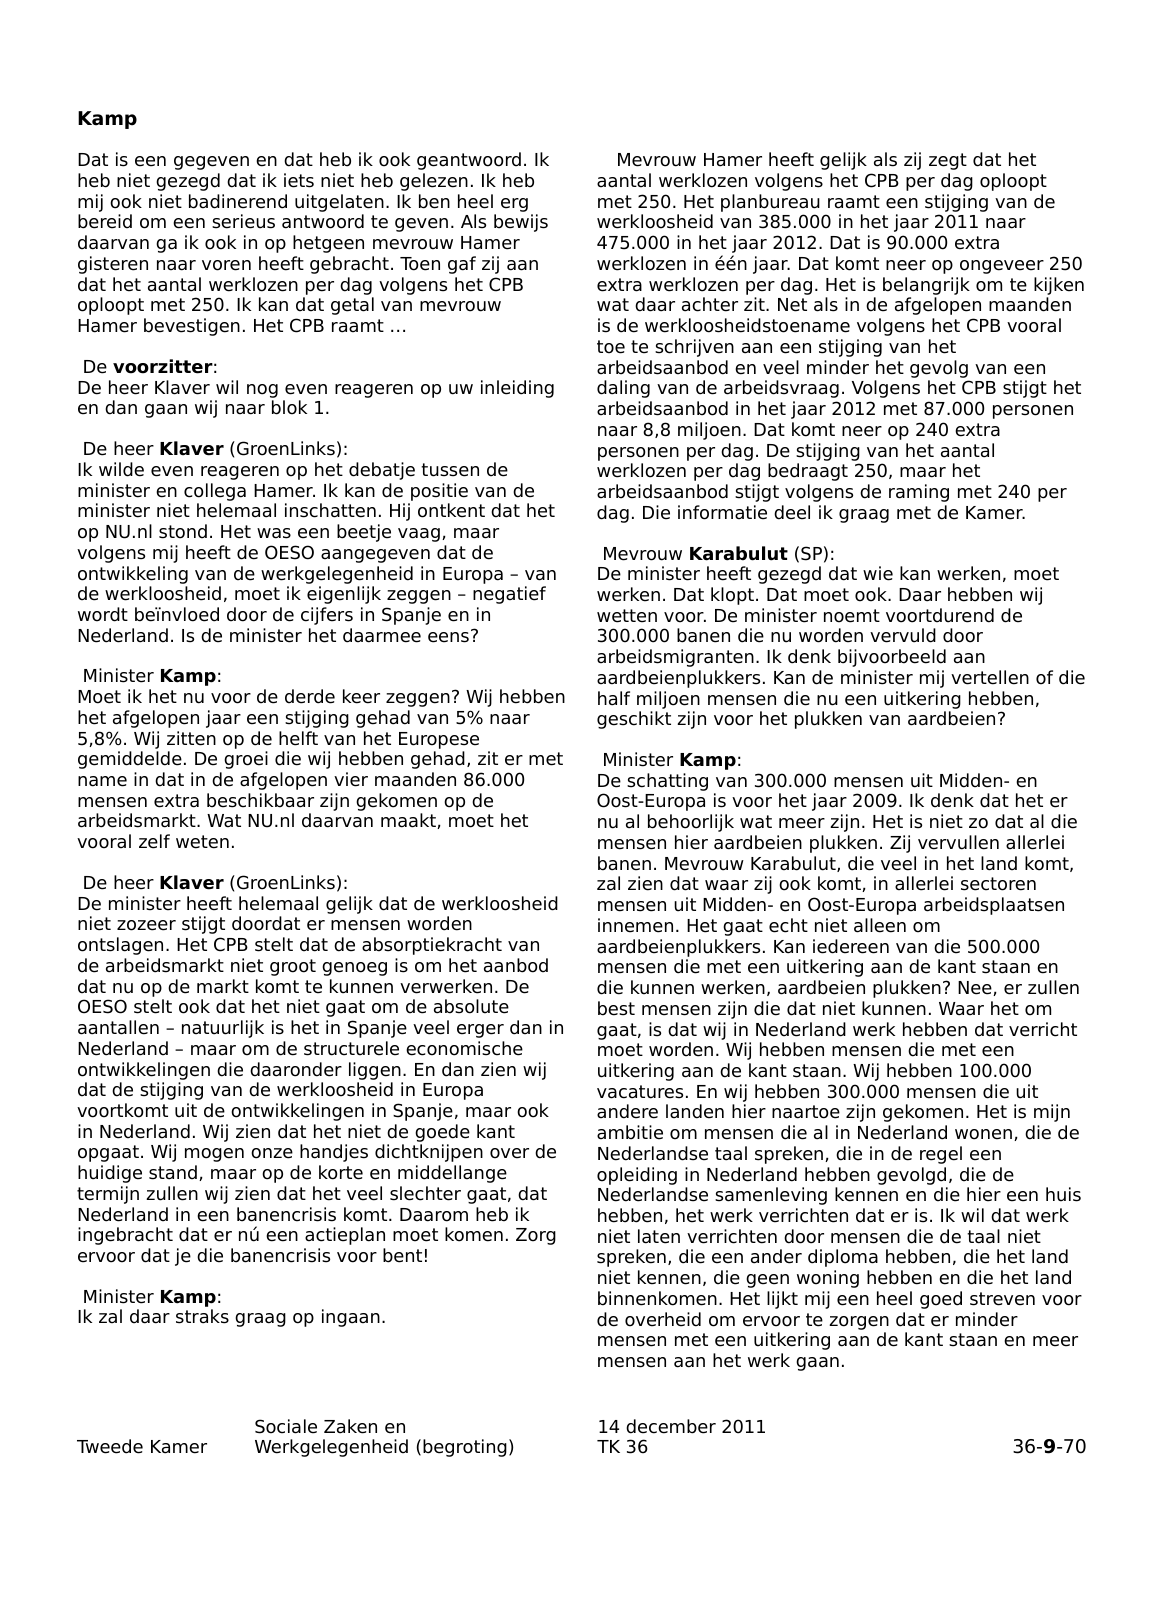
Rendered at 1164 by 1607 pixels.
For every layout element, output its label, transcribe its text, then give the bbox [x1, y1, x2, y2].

text De schatting van 300.000 mensen uit Midden- en Oost-Europa is voor het jaar 2009. Ik denk dat het er nu al behoorlijk wat meer zijn. Het is niet zo dat al die mensen hier aardbeien plukken. Zij vervullen allerlei banen. Mevrouw Karabulut, die veel in het land komt, zal zien dat waar zij ook komt, in allerlei sectoren mensen uit Midden- en Oost-Europa arbeidsplaatsen innemen. Het gaat echt niet alleen om aardbeienplukkers. Kan iedereen van die 500.000 mensen die met een uitkering aan de kant staan en die kunnen werken, aardbeien plukken? Nee, er zullen best mensen zijn die dat niet kunnen. Waar het om gaat, is dat wij in Nederland werk hebben dat verricht moet worden. Wij hebben mensen die met een uitkering aan de kant staan. Wij hebben 100.000 vacatures. En wij hebben 300.000 mensen die uit andere landen hier naartoe zijn gekomen. Het is mijn ambitie om mensen die al in Nederland wonen, die de Nederlandse taal spreken, die in de regel een opleiding in Nederland hebben gevolgd, die de Nederlandse samenleving kennen en die hier een huis hebben, het werk verrichten dat er is. Ik wil dat werk niet laten verrichten door mensen die de taal niet spreken, die een ander diploma hebben, die het land niet kennen, die geen woning hebben en die het land binnenkomen. Het lijkt mij een heel goed streven voor de overheid om ervoor te zorgen dat er minder mensen met een uitkering aan de kant staan en meer mensen aan het werk gaan. [596, 771, 1087, 1372]
text Dat is een gegeven en dat heb ik ook geantwoord. Ik heb niet gezegd dat ik iets niet heb gelezen. Ik heb mij ook niet badinerend uitgelaten. Ik ben heel erg bereid om een serieus antwoord te geven. Als bewijs daarvan ga ik ook in op hetgeen mevrouw Hamer gisteren naar voren heeft gebracht. Toen gaf zij aan dat het aantal werklozen per dag volgens het CPB oploopt met 250. Ik kan dat getal van mevrouw Hamer bevestigen. Het CPB raamt … [77, 150, 567, 337]
text Minister Kamp: [77, 1287, 567, 1307]
text Minister Kamp: [596, 750, 1087, 771]
text De minister heeft gezegd dat wie kan werken, moet werken. Dat klopt. Dat moet ook. Daar hebben wij wetten voor. De minister noemt voortdurend de 300.000 banen die nu worden vervuld door arbeidsmigranten. Ik denk bijvoorbeeld aan aardbeienplukkers. Kan de minister mij vertellen of die half miljoen mensen die nu een uitkering hebben, geschikt zijn voor het plukken van aardbeien? [596, 564, 1087, 730]
text De voorzitter: [77, 357, 567, 377]
text De minister heeft helemaal gelijk dat de werkloosheid niet zozeer stijgt doordat er mensen worden ontslagen. Het CPB stelt dat de absorptiekracht van de arbeidsmarkt niet groot genoeg is om het aanbod dat nu op de markt komt te kunnen verwerken. De OESO stelt ook dat het niet gaat om de absolute aantallen – natuurlijk is het in Spanje veel erger dan in Nederland – maar om de structurele economische ontwikkelingen die daaronder liggen. En dan zien wij dat de stijging van de werkloosheid in Europa voortkomt uit de ontwikkelingen in Spanje, maar ook in Nederland. Wij zien dat het niet de goede kant opgaat. Wij mogen onze handjes dichtknijpen over de huidige stand, maar op de korte en middellange termijn zullen wij zien dat het veel slechter gaat, dat Nederland in een banencrisis komt. Daarom heb ik ingebracht dat er nú een actieplan moet komen. Zorg ervoor dat je die banencrisis voor bent! [77, 893, 567, 1267]
text Moet ik het nu voor de derde keer zeggen? Wij hebben het afgelopen jaar een stijging gehad van 5% naar 5,8%. Wij zitten op de helft van het Europese gemiddelde. De groei die wij hebben gehad, zit er met name in dat in de afgelopen vier maanden 86.000 mensen extra beschikbaar zijn gekomen op de arbeidsmarkt. Wat NU.nl daarvan maakt, moet het vooral zelf weten. [77, 687, 567, 853]
text Minister Kamp: [77, 666, 567, 687]
text Ik zal daar straks graag op ingaan. [77, 1307, 567, 1328]
text Mevrouw Hamer heeft gelijk als zij zegt dat het aantal werklozen volgens het CPB per dag oploopt met 250. Het planbureau raamt een stijging van de werkloosheid van 385.000 in het jaar 2011 naar 475.000 in het jaar 2012. Dat is 90.000 extra werklozen in één jaar. Dat komt neer op ongeveer 250 extra werklozen per dag. Het is belangrijk om te kijken wat daar achter zit. Net als in de afgelopen maanden is de werkloosheidstoename volgens het CPB vooral toe te schrijven aan een stijging van het arbeidsaanbod en veel minder het gevolg van een daling van de arbeidsvraag. Volgens het CPB stijgt het arbeidsaanbod in het jaar 2012 met 87.000 personen naar 8,8 miljoen. Dat komt neer op 240 extra personen per dag. De stijging van het aantal werklozen per dag bedraagt 250, maar het arbeidsaanbod stijgt volgens de raming met 240 per dag. Die informatie deel ik graag met de Kamer. [596, 150, 1087, 523]
text Ik wilde even reageren op het debatje tussen de minister en collega Hamer. Ik kan de positie van de minister niet helemaal inschatten. Hij ontkent dat het op NU.nl stond. Het was een beetje vaag, maar volgens mij heeft de OESO aangegeven dat de ontwikkeling van de werkgelegenheid in Europa – van de werkloosheid, moet ik eigenlijk zeggen – negatief wordt beïnvloed door de cijfers in Spanje en in Nederland. Is de minister het daarmee eens? [77, 460, 567, 646]
text De heer Klaver (GroenLinks): [77, 439, 567, 460]
text Mevrouw Karabulut (SP): [596, 543, 1087, 564]
text De heer Klaver (GroenLinks): [77, 873, 567, 893]
text De heer Klaver wil nog even reageren op uw inleiding en dan gaan wij naar blok 1. [77, 377, 567, 419]
